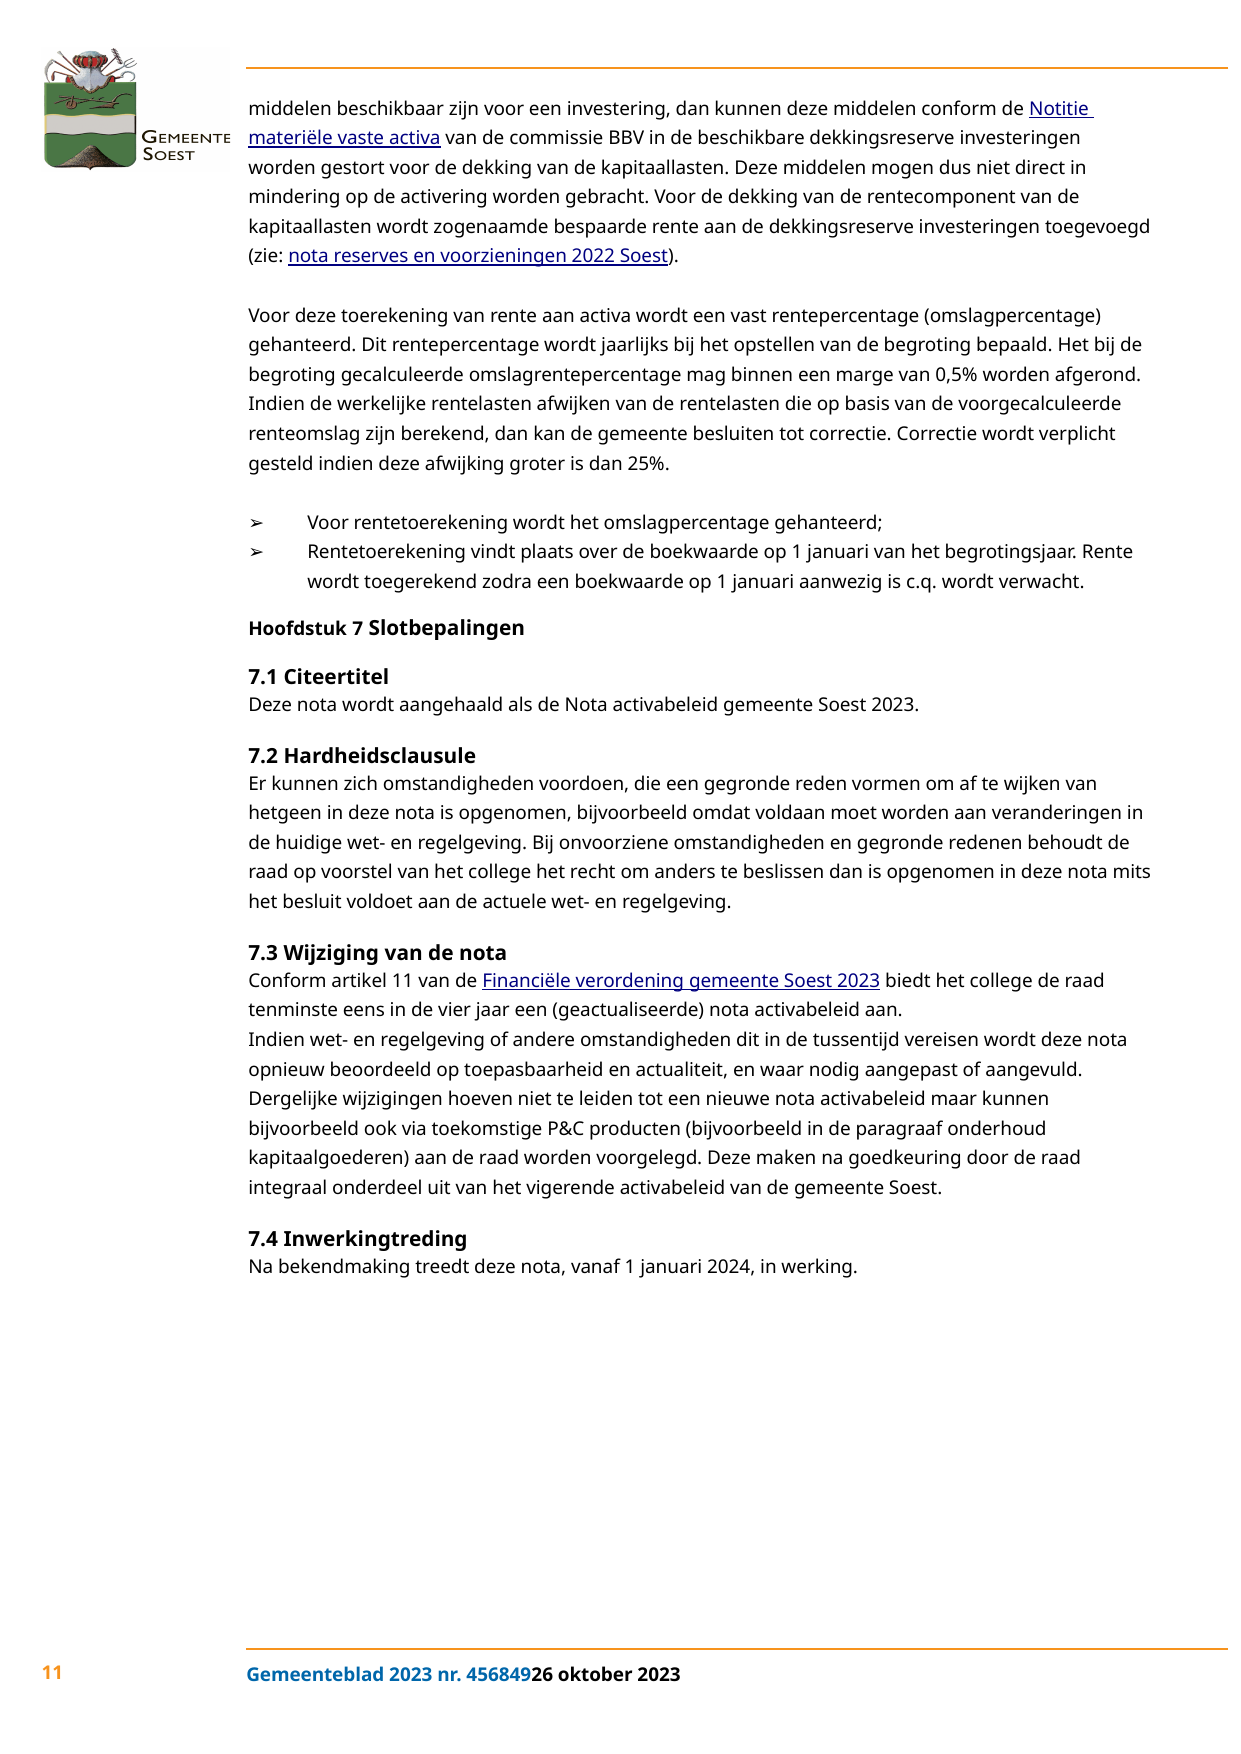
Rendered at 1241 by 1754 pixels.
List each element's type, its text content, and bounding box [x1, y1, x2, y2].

text Na bekendmaking treedt deze nota, vanaf 1 januari 2024, in werking. [248, 1253, 1152, 1279]
text Hoofdstuk 7 Slotbepalingen [248, 613, 1152, 642]
text Voor deze toerekening van rente aan activa wordt een vast rentepercentage (omslagpercentage) gehanteerd. Dit rentepercentage wordt jaarlijks bij het opstellen van de begroting bepaald. Het bij de begroting gecalculeerde omslagrentepercentage mag binnen een marge van 0,5% worden afgerond. Indien de werkelijke rentelasten afwijken van de rentelasten die op basis van de voorgecalculeerde renteomslag zijn berekend, dan kan de gemeente besluiten tot correctie. Correctie wordt verplicht gesteld indien deze afwijking groter is dan 25%. [248, 302, 1152, 476]
text 7.2 Hardheidsclausule [248, 741, 1152, 770]
text Indien wet- en regelgeving of andere omstandigheden dit in de tussentijd vereisen wordt deze nota opnieuw beoordeeld op toepasbaarheid en actualiteit, en waar nodig aangepast of aangevuld. Dergelijke wijzigingen hoeven niet te leiden tot een nieuwe nota activabeleid maar kunnen bijvoorbeeld ook via toekomstige P&C producten (bijvoorbeeld in de paragraaf onderhoud kapitaalgoederen) aan de raad worden voorgelegd. Deze maken na goedkeuring door de raad integraal onderdeel uit van het vigerende activabeleid van de gemeente Soest. [248, 1026, 1152, 1200]
text 7.4 Inwerkingtreding [248, 1224, 1152, 1253]
picture [41, 47, 231, 172]
text Conform artikel 11 van de Financiële verordening gemeente Soest 2023 biedt het college de raad tenminste eens in de vier jaar een (geactualiseerde) nota activabeleid aan. [248, 967, 1152, 1022]
text middelen beschikbaar zijn voor een investering, dan kunnen deze middelen conform de Notitie materiële vaste activa van de commissie BBV in de beschikbare dekkingsreserve investeringen worden gestort voor de dekking van de kapitaallasten. Deze middelen mogen dus niet direct in mindering op de activering worden gebracht. Voor de dekking van de rentecomponent van de kapitaallasten wordt zogenaamde bespaarde rente aan de dekkingsreserve investeringen toegevoegd (zie: nota reserves en voorzieningen 2022 Soest). [248, 95, 1152, 268]
text Deze nota wordt aangehaald als de Nota activabeleid gemeente Soest 2023. [248, 691, 1152, 717]
table_header Voor rentetoerekening wordt het omslagpercentage gehanteerd; Rentetoerekening vindt plaats over de boekwaarde op 1 januari van het begrotingsjaar. Rente wordt toegerekend zodra een boekwaarde op 1 januari aanwezig is c.q. wordt verwacht. [248, 509, 1152, 594]
text 7.3 Wijziging van de nota [248, 938, 1152, 967]
text Er kunnen zich omstandigheden voordoen, die een gegronde reden vormen om af te wijken van hetgeen in deze nota is opgenomen, bijvoorbeeld omdat voldaan moet worden aan veranderingen in de huidige wet- en regelgeving. Bij onvoorziene omstandigheden en gegronde redenen behoudt de raad op voorstel van het college het recht om anders te beslissen dan is opgenomen in deze nota mits het besluit voldoet aan de actuele wet- en regelgeving. [248, 770, 1152, 914]
text 7.1 Citeertitel [248, 662, 1152, 691]
